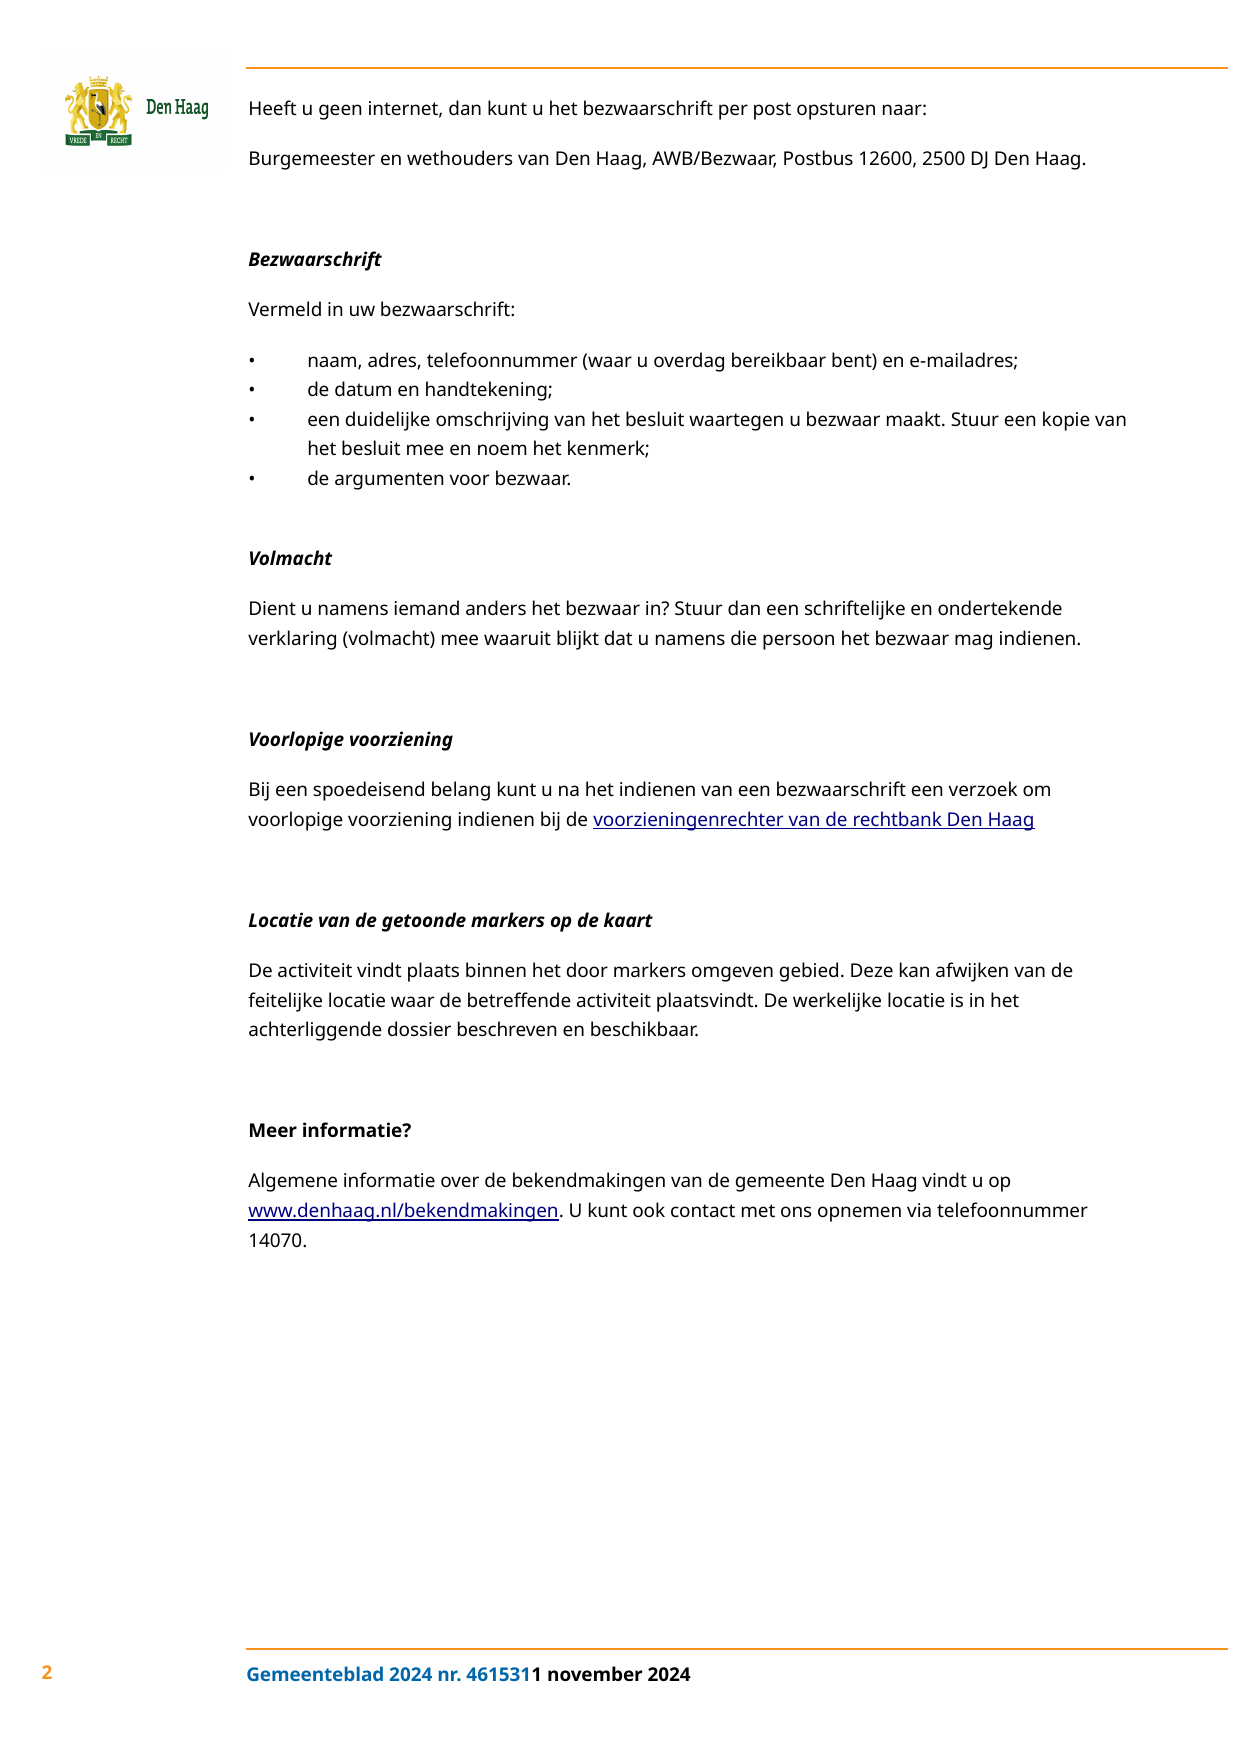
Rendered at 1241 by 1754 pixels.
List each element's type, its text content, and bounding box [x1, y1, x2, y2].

list de datum en handtekening; [248, 376, 1152, 402]
text Voorlopige voorziening [248, 726, 1152, 752]
list een duidelijke omschrijving van het besluit waartegen u bezwaar maakt. Stuur een kopie van het besluit mee en noem het kenmerk; [248, 406, 1152, 461]
text Volmacht [248, 545, 1152, 571]
text Locatie van de getoonde markers op de kaart [248, 907, 1152, 933]
text Dient u namens iemand anders het bezwaar in? Stuur dan een schriftelijke en ondertekende verklaring (volmacht) mee waaruit blijkt dat u namens die persoon het bezwaar mag indienen. [248, 596, 1152, 651]
text Bij een spoedeisend belang kunt u na het indienen van een bezwaarschrift een verzoek om voorlopige voorziening indienen bij de voorzieningenrechter van de rechtbank Den Haag [248, 776, 1152, 832]
text Burgemeester en wethouders van Den Haag, AWB/Bezwaar, Postbus 12600, 2500 DJ Den Haag. [248, 145, 1152, 171]
list naam, adres, telefoonnummer (waar u overdag bereikbaar bent) en e-mailadres; [248, 347, 1152, 373]
text De activiteit vindt plaats binnen het door markers omgeven gebied. Deze kan afwijken van de feitelijke locatie waar de betreffende activiteit plaatsvindt. De werkelijke locatie is in het achterliggende dossier beschreven en beschikbaar. [248, 957, 1152, 1042]
text Heeft u geen internet, dan kunt u het bezwaarschrift per post opsturen naar: [248, 95, 1152, 121]
text Algemene informatie over de bekendmakingen van de gemeente Den Haag vindt u op www.denhaag.nl/bekendmakingen. U kunt ook contact met ons opnemen via telefoonnummer 14070. [248, 1168, 1152, 1253]
picture [41, 47, 231, 172]
list de argumenten voor bezwaar. [248, 465, 1152, 491]
text Meer informatie? [248, 1117, 1152, 1143]
text Bezwaarschrift [248, 246, 1152, 272]
text Vermeld in uw bezwaarschrift: [248, 296, 1152, 322]
